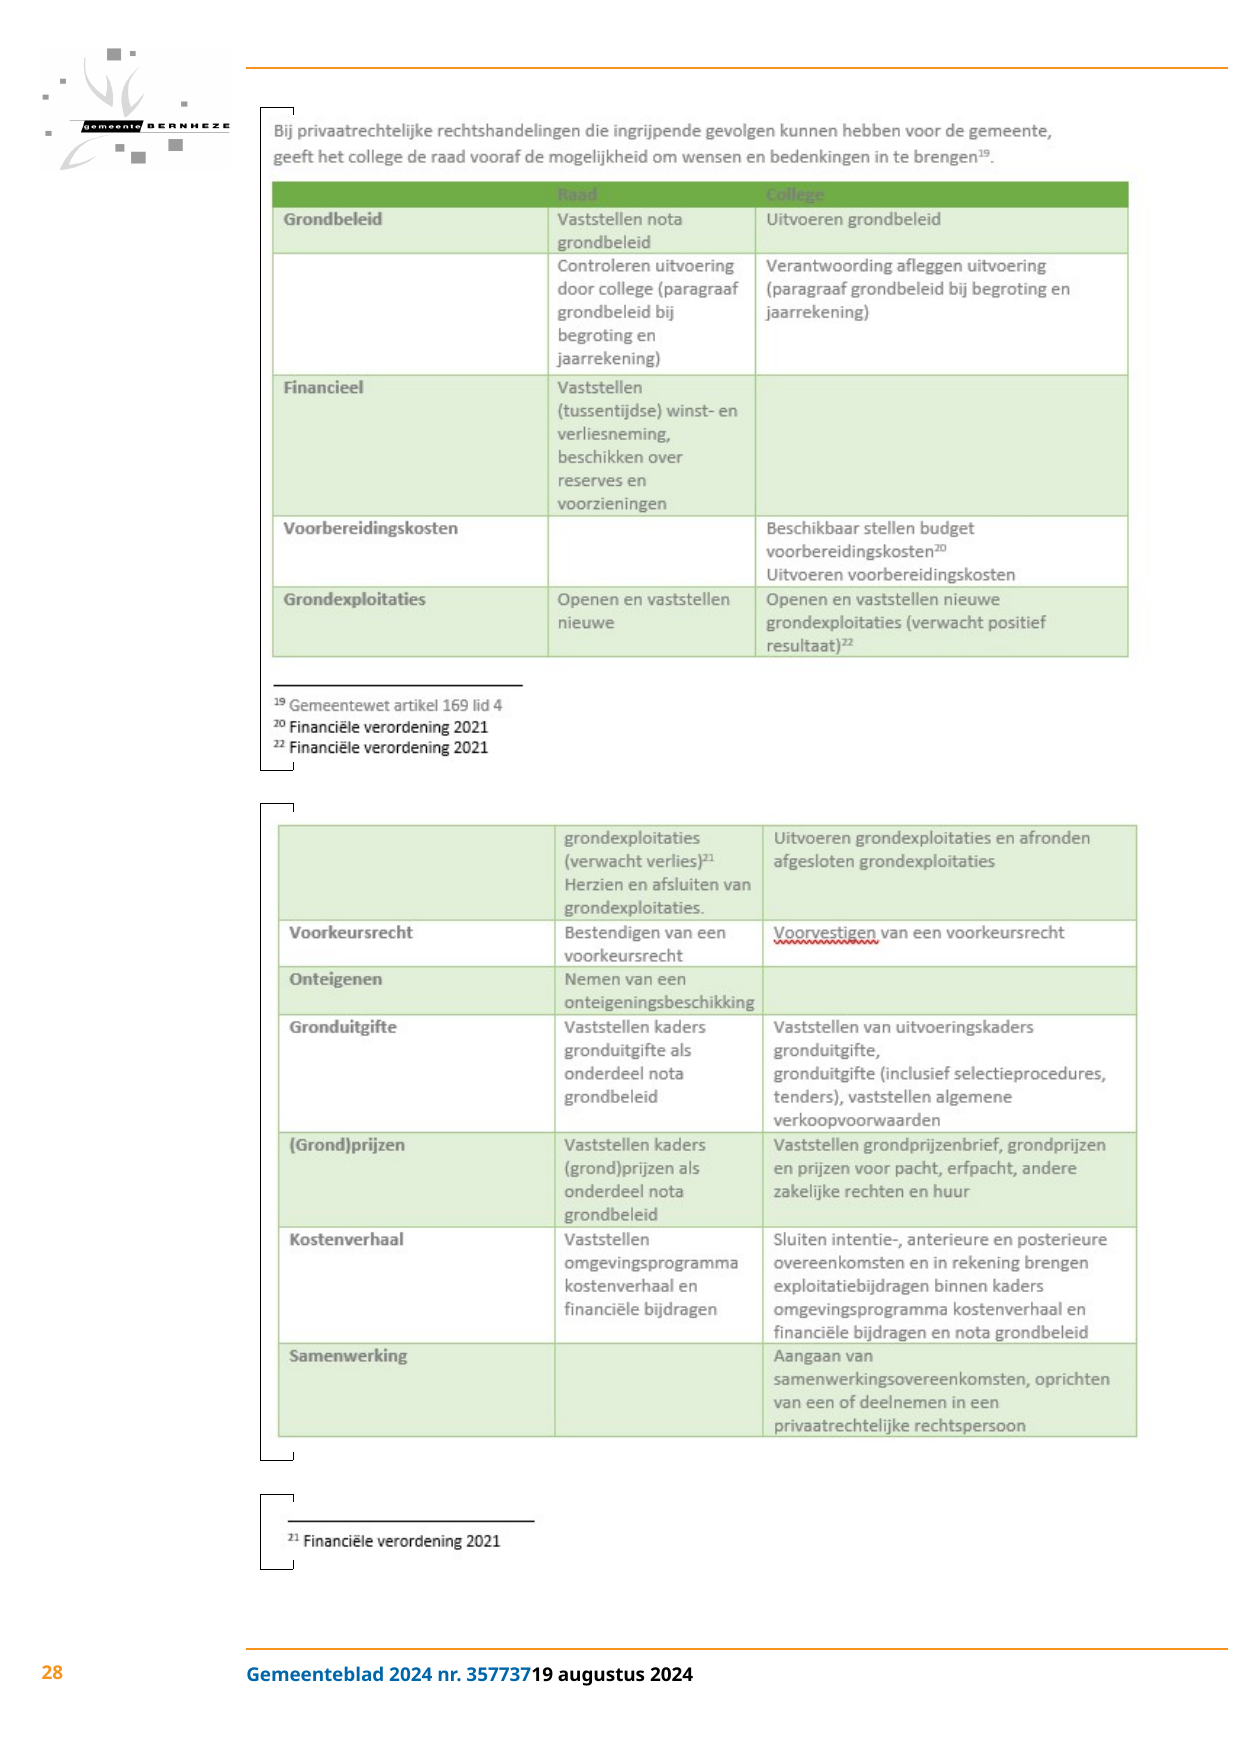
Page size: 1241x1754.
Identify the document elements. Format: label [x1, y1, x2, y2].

picture [268, 115, 1155, 762]
picture [268, 1502, 565, 1560]
picture [41, 47, 231, 172]
picture [268, 812, 1155, 1452]
